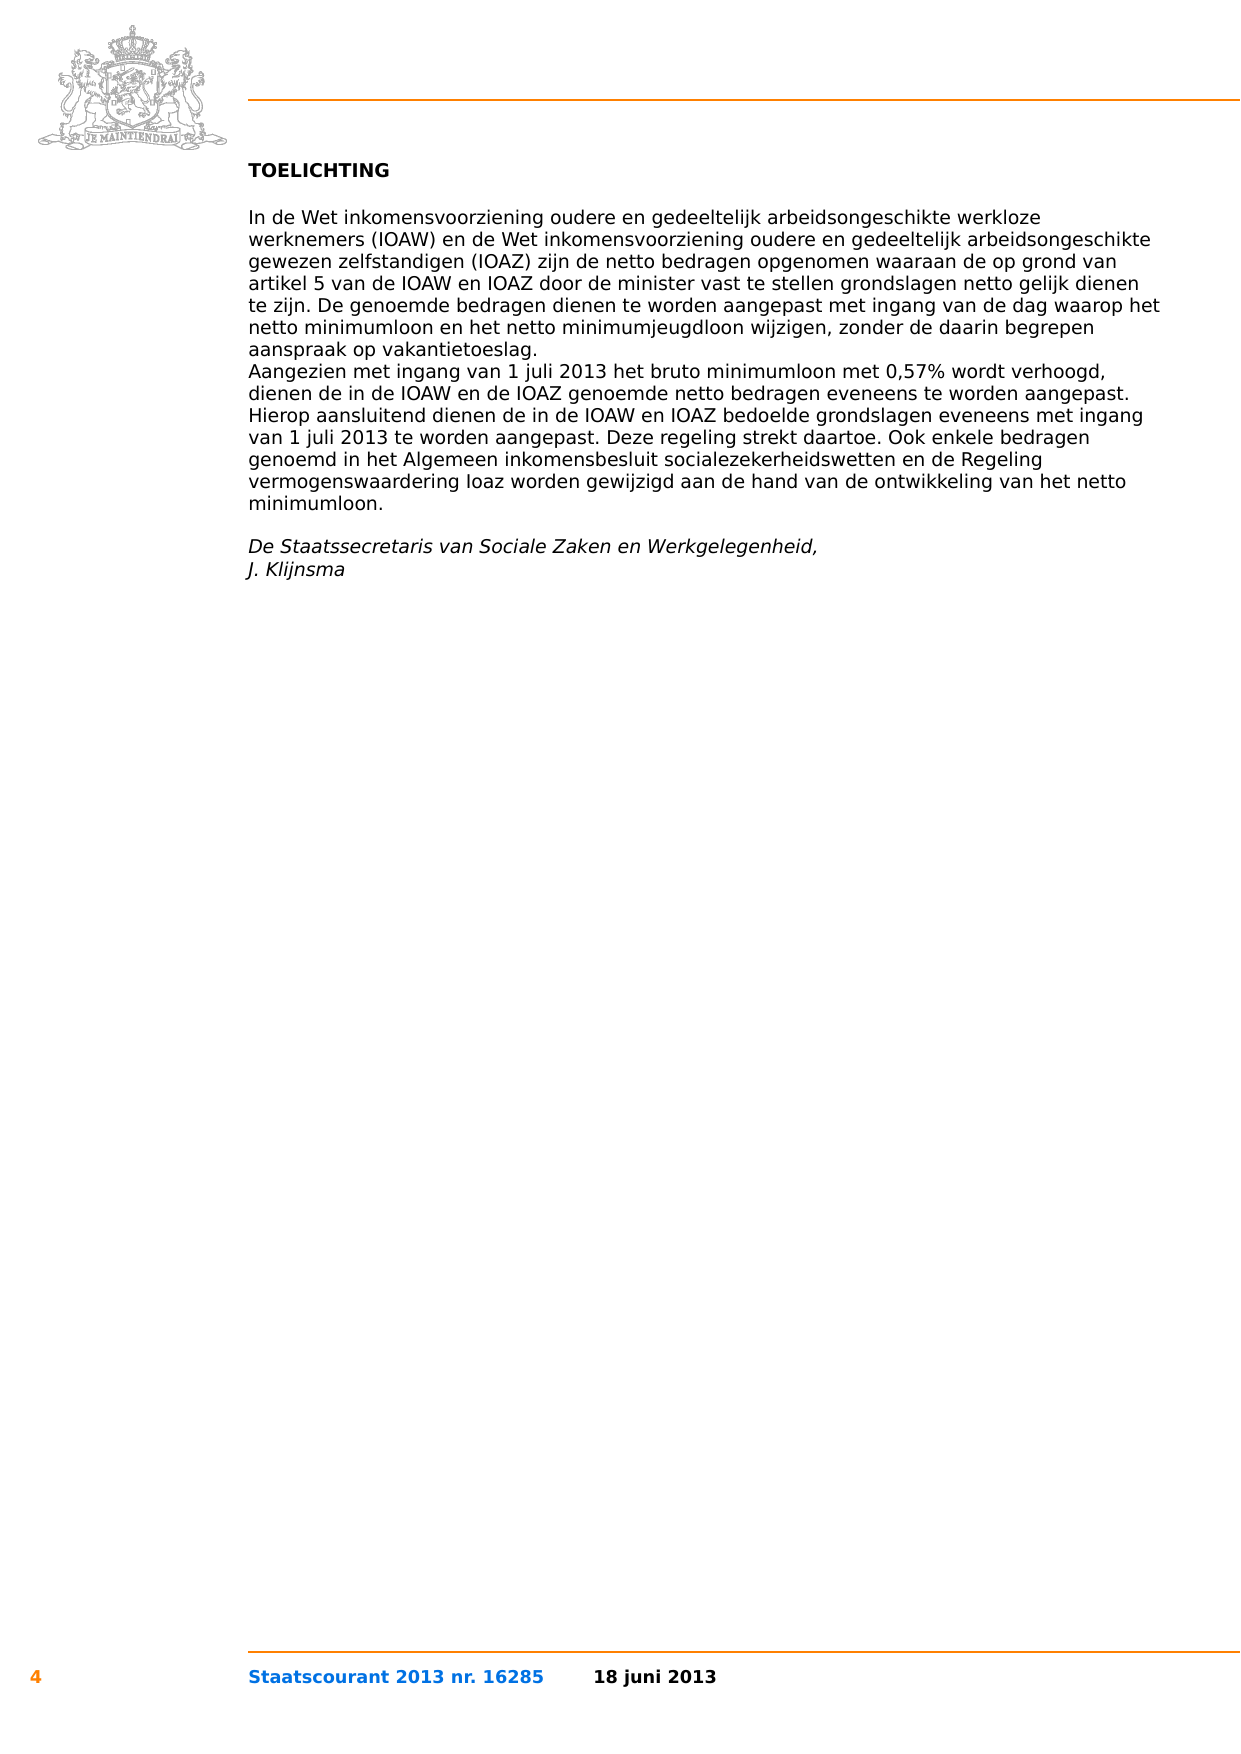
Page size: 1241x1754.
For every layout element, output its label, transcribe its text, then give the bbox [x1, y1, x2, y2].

picture [38, 25, 227, 150]
text Aangezien met ingang van 1 juli 2013 het bruto minimumloon met 0,57% wordt verhoogd, dienen de in de IOAW en de IOAZ genoemde netto bedragen eveneens te worden aangepast. Hierop aansluitend dienen de in de IOAW en IOAZ bedoelde grondslagen eveneens met ingang van 1 juli 2013 te worden aangepast. Deze regeling strekt daartoe. Ook enkele bedragen genoemd in het Algemeen inkomensbesluit socialezekerheidswetten en de Regeling vermogenswaardering Ioaz worden gewijzigd aan de hand van de ontwikkeling van het netto minimumloon. [248, 361, 1163, 514]
subtitle TOELICHTING [248, 160, 1163, 182]
text De Staatssecretaris van Sociale Zaken en Werkgelegenheid, J. Klijnsma [248, 536, 1163, 580]
text In de Wet inkomensvoorziening oudere en gedeeltelijk arbeidsongeschikte werkloze werknemers (IOAW) en de Wet inkomensvoorziening oudere en gedeeltelijk arbeidsongeschikte gewezen zelfstandigen (IOAZ) zijn de netto bedragen opgenomen waaraan de op grond van artikel 5 van de IOAW en IOAZ door de minister vast te stellen grondslagen netto gelijk dienen te zijn. De genoemde bedragen dienen te worden aangepast met ingang van de dag waarop het netto minimumloon en het netto minimumjeugdloon wijzigen, zonder de daarin begrepen aanspraak op vakantietoeslag. [248, 207, 1163, 361]
